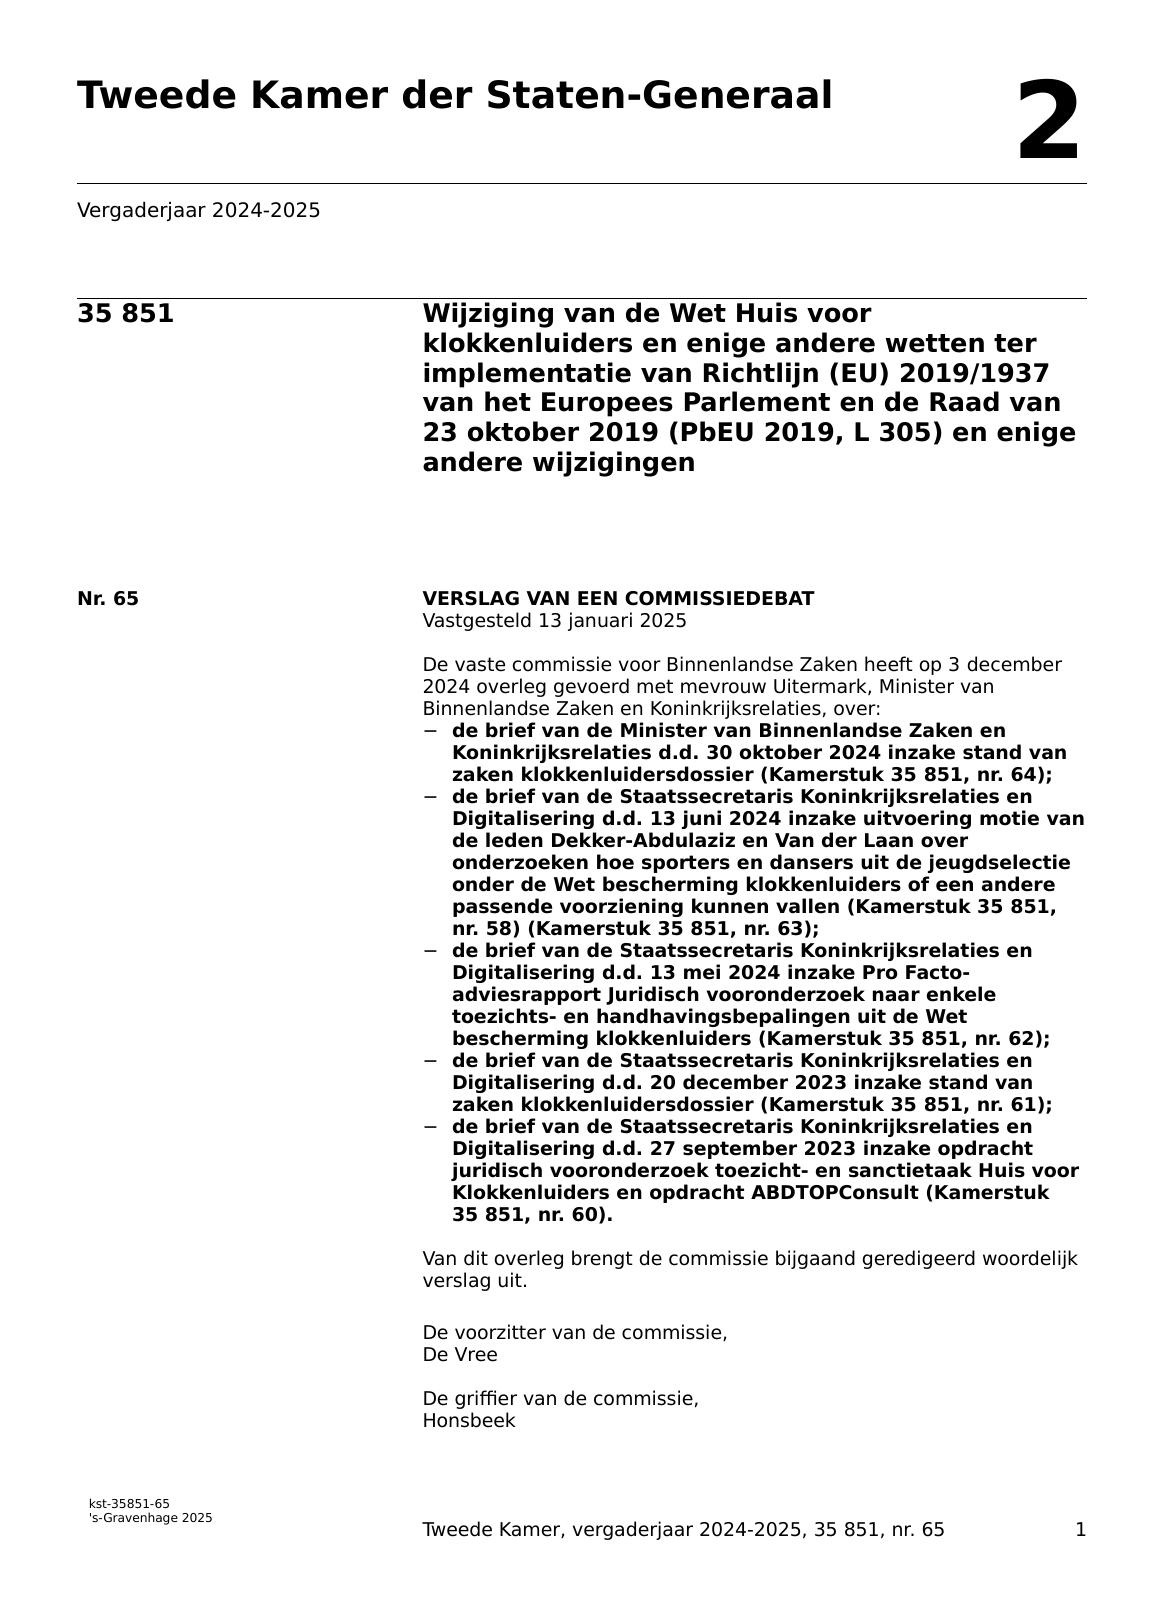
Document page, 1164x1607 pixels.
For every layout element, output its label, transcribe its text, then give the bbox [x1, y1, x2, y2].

subtitle Nr. 65 VERSLAG VAN EEN COMMISSIEDEBAT [77, 588, 1087, 610]
table_cell Vergaderjaar 2024-2025 [77, 184, 1087, 298]
text De voorzitter van de commissie, De Vree [422, 1322, 1087, 1366]
table_header Tweede Kamer der Staten-Generaal [77, 59, 886, 183]
text kst-35851-65 [88, 1497, 323, 1511]
text De griffier van de commissie, Honsbeek [422, 1388, 1087, 1432]
text − de brief van de Minister van Binnenlandse Zaken en Koninkrijksrelaties d.d. 30 oktober 2024 inzake stand van zaken klokkenluidersdossier (Kamerstuk 35 851, nr. 64); [422, 720, 1087, 786]
subtitle 35 851 Wijziging van de Wet Huis voor klokkenluiders en enige andere wetten ter implementatie van Richtlijn (EU) 2019/1937 van het Europees Parlement en de Raad van 23 oktober 2019 (PbEU 2019, L 305) en enige andere wijzigingen [77, 299, 1087, 477]
text − de brief van de Staatssecretaris Koninkrijksrelaties en Digitalisering d.d. 13 juni 2024 inzake uitvoering motie van de leden Dekker-Abdulaziz en Van der Laan over onderzoeken hoe sporters en dansers uit de jeugdselectie onder de Wet bescherming klokkenluiders of een andere passende voorziening kunnen vallen (Kamerstuk 35 851, nr. 58) (Kamerstuk 35 851, nr. 63); [422, 786, 1087, 940]
text 's-Gravenhage 2025 [88, 1511, 323, 1525]
table_header 2 [886, 59, 1087, 183]
text − de brief van de Staatssecretaris Koninkrijksrelaties en Digitalisering d.d. 20 december 2023 inzake stand van zaken klokkenluidersdossier (Kamerstuk 35 851, nr. 61); [422, 1050, 1087, 1116]
text Van dit overleg brengt de commissie bijgaand geredigeerd woordelijk verslag uit. [422, 1248, 1087, 1292]
text Vastgesteld 13 januari 2025 [422, 610, 1087, 632]
text − de brief van de Staatssecretaris Koninkrijksrelaties en Digitalisering d.d. 27 september 2023 inzake opdracht juridisch vooronderzoek toezicht- en sanctietaak Huis voor Klokkenluiders en opdracht ABDTOPConsult (Kamerstuk 35 851, nr. 60). [422, 1116, 1087, 1226]
text De vaste commissie voor Binnenlandse Zaken heeft op 3 december 2024 overleg gevoerd met mevrouw Uitermark, Minister van Binnenlandse Zaken en Koninkrijksrelaties, over: [422, 654, 1087, 720]
text − de brief van de Staatssecretaris Koninkrijksrelaties en Digitalisering d.d. 13 mei 2024 inzake Pro Facto-adviesrapport Juridisch vooronderzoek naar enkele toezichts- en handhavingsbepalingen uit de Wet bescherming klokkenluiders (Kamerstuk 35 851, nr. 62); [422, 940, 1087, 1050]
